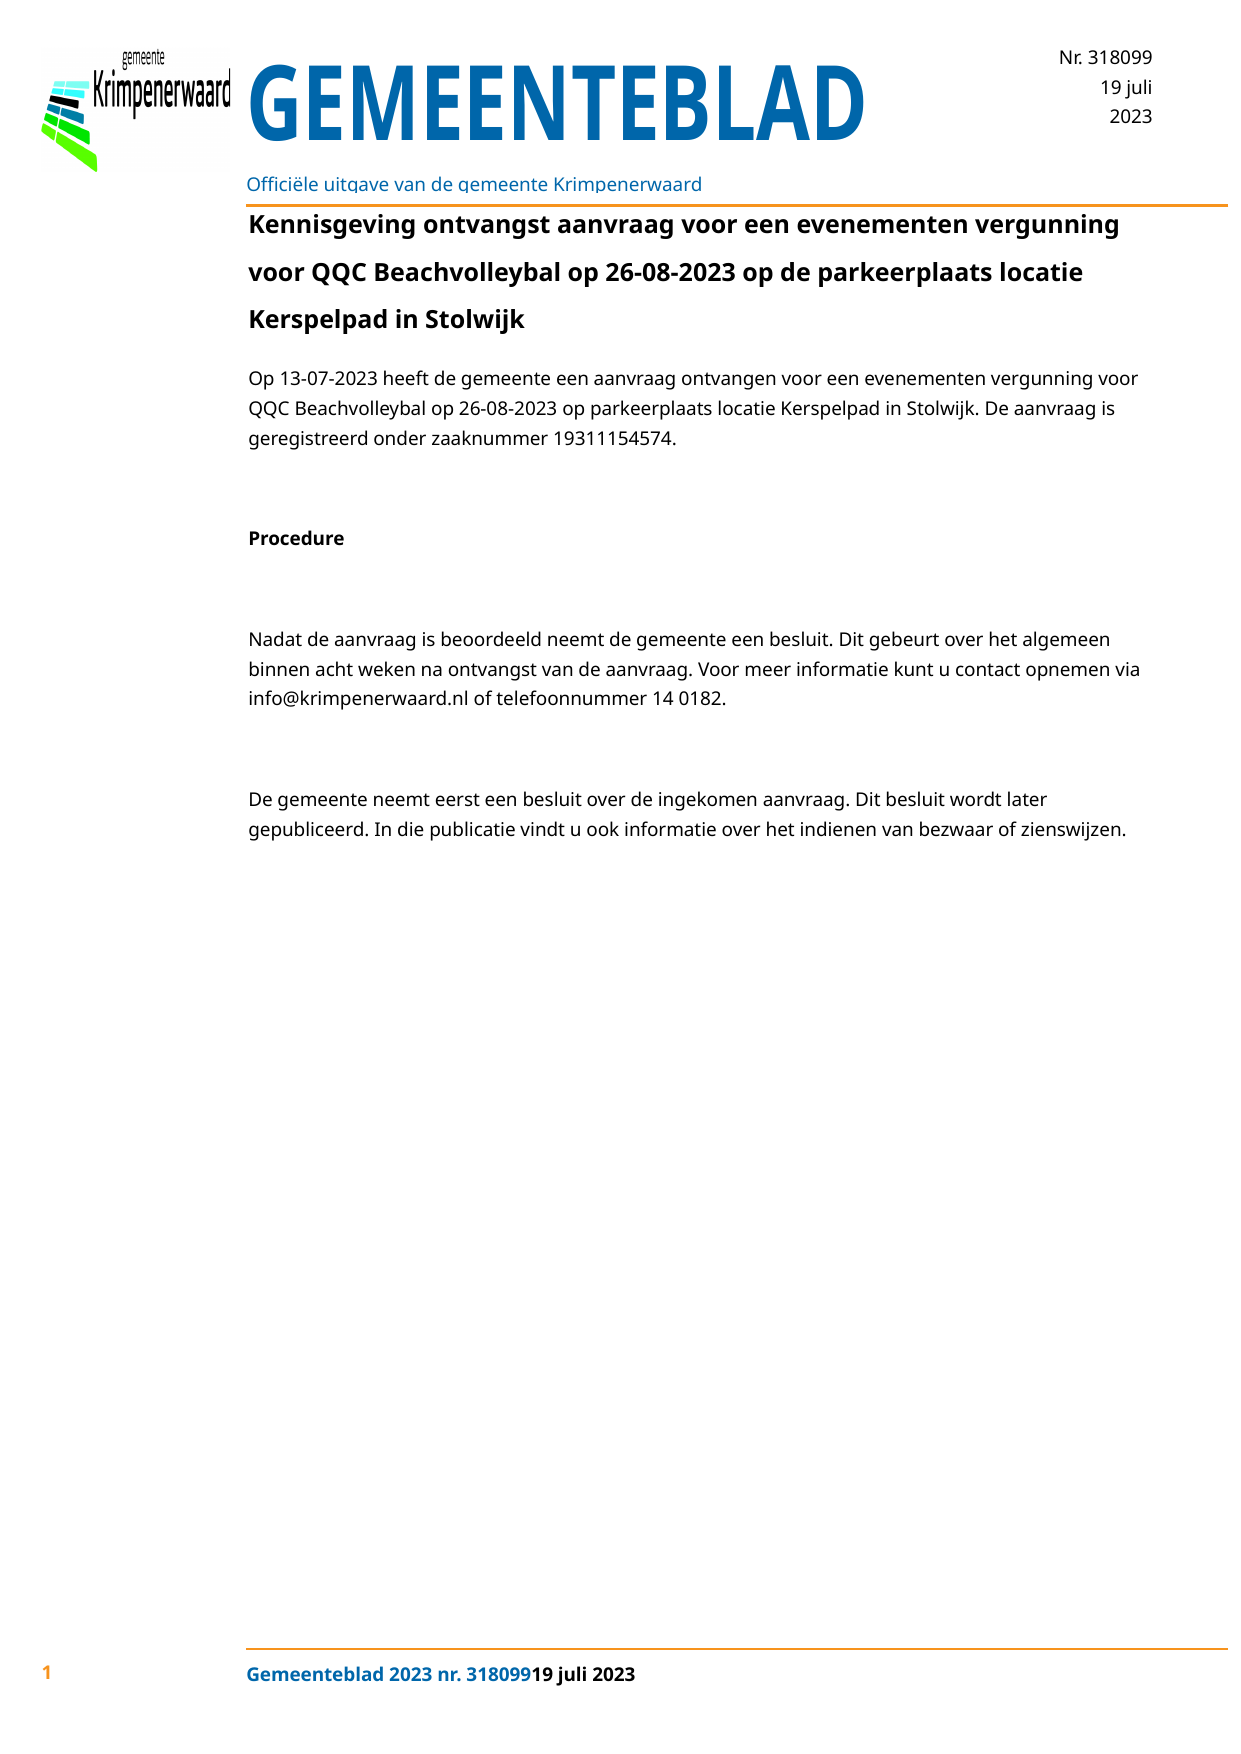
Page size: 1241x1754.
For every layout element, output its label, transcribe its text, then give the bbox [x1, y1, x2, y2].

picture [41, 47, 231, 172]
text De gemeente neemt eerst een besluit over de ingekomen aanvraag. Dit besluit wordt later gepubliceerd. In die publicatie vindt u ook informatie over het indienen van bezwaar of zienswijzen. [248, 786, 1152, 842]
text Procedure [248, 526, 1152, 551]
text Kennisgeving ontvangst aanvraag voor een evenementen vergunning voor QQC Beachvolleybal op 26-08-2023 op de parkeerplaats locatie Kerspelpad in Stolwijk [248, 207, 1152, 336]
text Nadat de aanvraag is beoordeeld neemt de gemeente een besluit. Dit gebeurt over het algemeen binnen acht weken na ontvangst van de aanvraag. Voor meer informatie kunt u contact opnemen via info@krimpenerwaard.nl of telefoonnummer 14 0182. [248, 626, 1152, 711]
text Op 13-07-2023 heeft de gemeente een aanvraag ontvangen voor een evenementen vergunning voor QQC Beachvolleybal op 26-08-2023 op parkeerplaats locatie Kerspelpad in Stolwijk. De aanvraag is geregistreerd onder zaaknummer 19311154574. [248, 366, 1152, 450]
